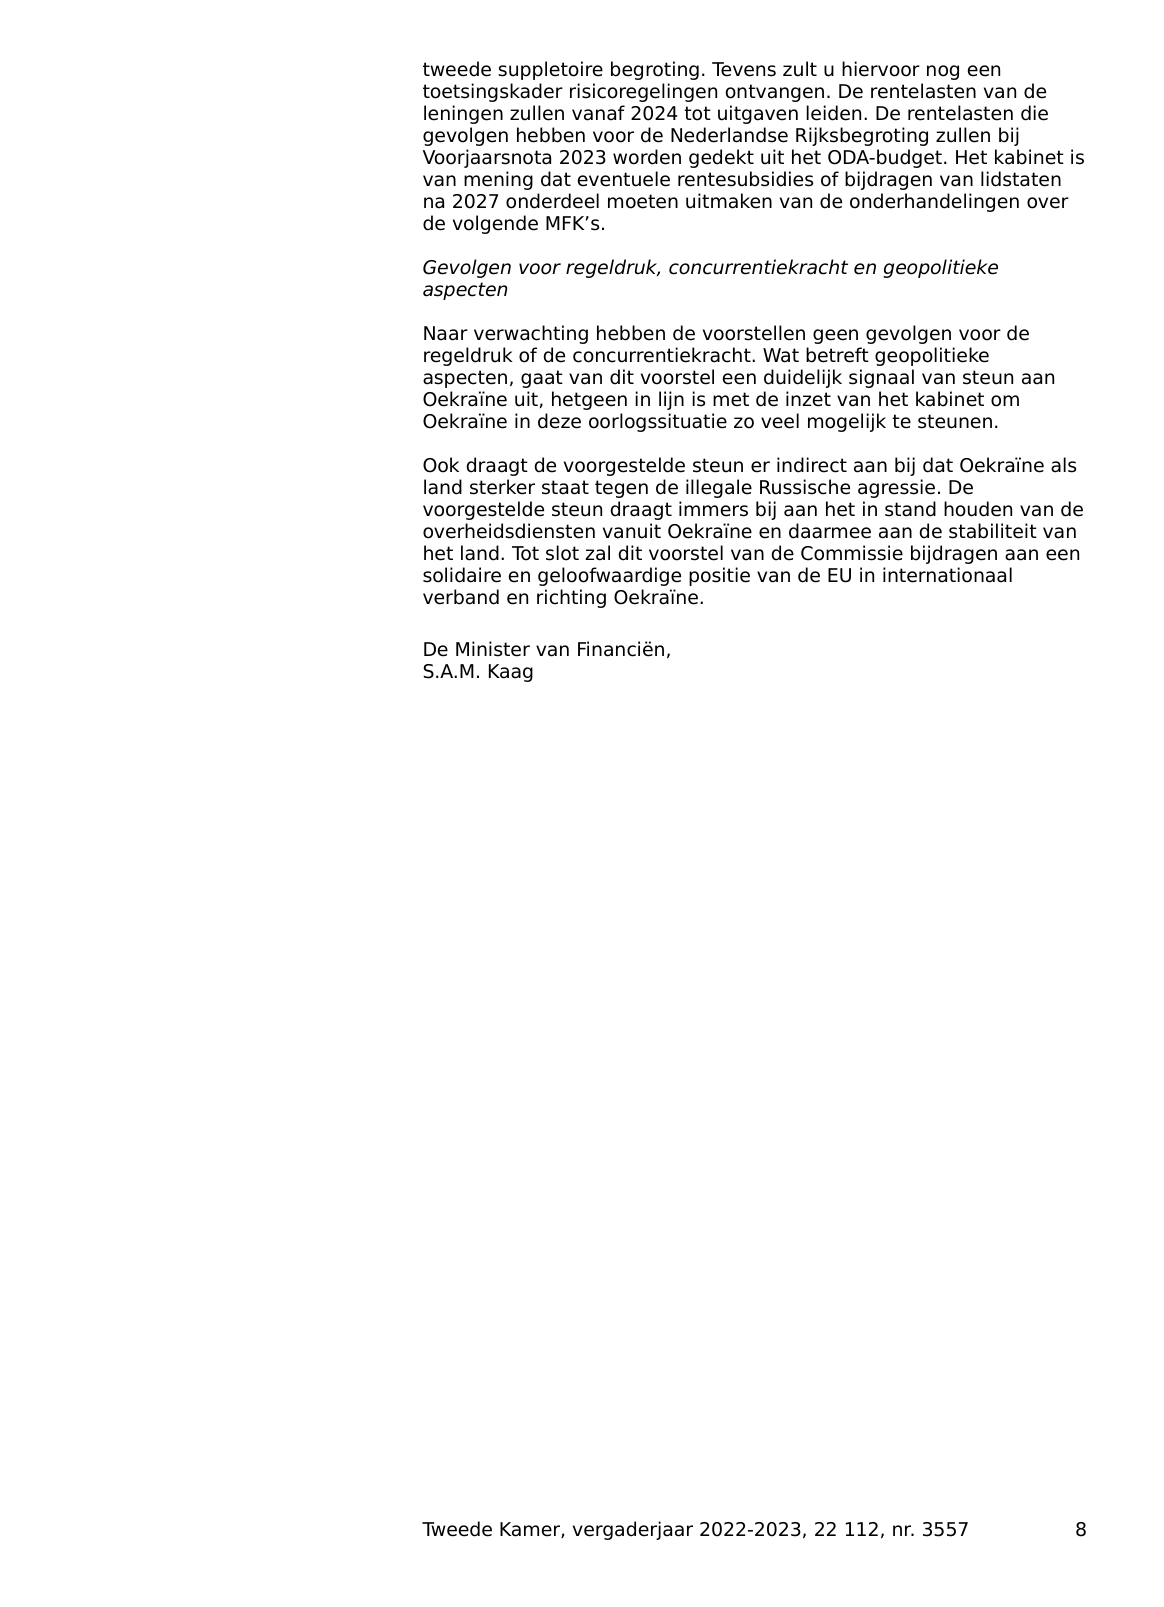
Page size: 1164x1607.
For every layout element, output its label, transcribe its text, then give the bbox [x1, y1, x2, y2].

text Naar verwachting hebben de voorstellen geen gevolgen voor de regeldruk of de concurrentiekracht. Wat betreft geopolitieke aspecten, gaat van dit voorstel een duidelijk signaal van steun aan Oekraïne uit, hetgeen in lijn is met de inzet van het kabinet om Oekraïne in deze oorlogssituatie zo veel mogelijk te steunen. [422, 323, 1087, 433]
text Ook draagt de voorgestelde steun er indirect aan bij dat Oekraïne als land sterker staat tegen de illegale Russische agressie. De voorgestelde steun draagt immers bij aan het in stand houden van de overheidsdiensten vanuit Oekraïne en daarmee aan de stabiliteit van het land. Tot slot zal dit voorstel van de Commissie bijdragen aan een solidaire en geloofwaardige positie van de EU in internationaal verband en richting Oekraïne. [422, 455, 1087, 609]
subtitle Gevolgen voor regeldruk, concurrentiekracht en geopolitieke aspecten [422, 257, 1087, 301]
text tweede suppletoire begroting. Tevens zult u hiervoor nog een toetsingskader risicoregelingen ontvangen. De rentelasten van de leningen zullen vanaf 2024 tot uitgaven leiden. De rentelasten die gevolgen hebben voor de Nederlandse Rijksbegroting zullen bij Voorjaarsnota 2023 worden gedekt uit het ODA-budget. Het kabinet is van mening dat eventuele rentesubsidies of bijdragen van lidstaten na 2027 onderdeel moeten uitmaken van de onderhandelingen over de volgende MFK’s. [422, 59, 1087, 235]
text De Minister van Financiën, S.A.M. Kaag [422, 639, 1087, 683]
